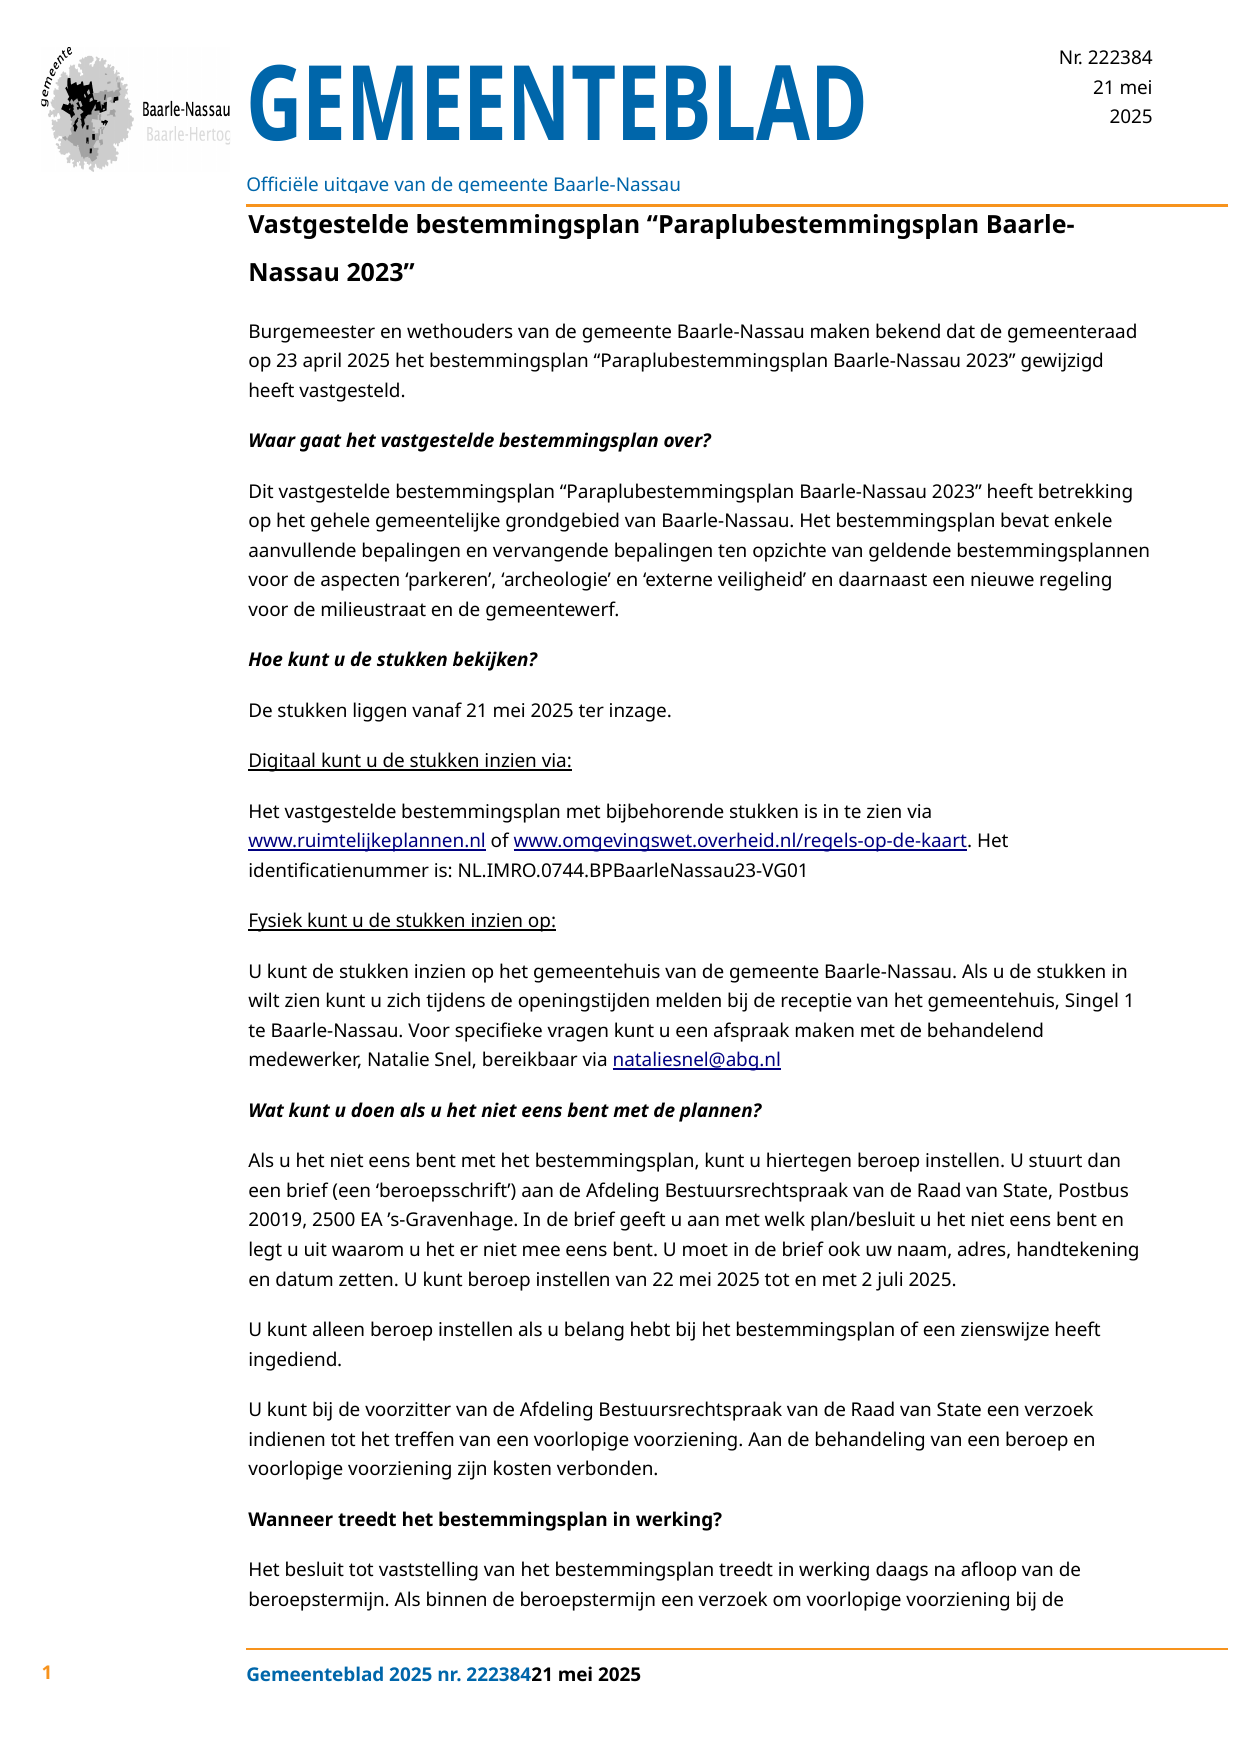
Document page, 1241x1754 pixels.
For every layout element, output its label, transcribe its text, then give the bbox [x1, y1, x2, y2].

text Het vastgestelde bestemmingsplan met bijbehorende stukken is in te zien via www.ruimtelijkeplannen.nl of www.omgevingswet.overheid.nl/regels-op-de-kaart. Het identificatienummer is: NL.IMRO.0744.BPBaarleNassau23-VG01 [248, 798, 1152, 883]
text Fysiek kunt u de stukken inzien op: [248, 907, 1152, 933]
text Wanneer treedt het bestemmingsplan in werking? [248, 1506, 1152, 1532]
text Het besluit tot vaststelling van het bestemmingsplan treedt in werking daags na afloop van de beroepstermijn. Als binnen de beroepstermijn een verzoek om voorlopige voorziening bij de [248, 1556, 1152, 1612]
picture [41, 47, 231, 172]
text U kunt alleen beroep instellen als u belang hebt bij het bestemmingsplan of een zienswijze heeft ingediend. [248, 1316, 1152, 1372]
text Digitaal kunt u de stukken inzien via: [248, 747, 1152, 773]
text Als u het niet eens bent met het bestemmingsplan, kunt u hiertegen beroep instellen. U stuurt dan een brief (een ‘beroepsschrift’) aan de Afdeling Bestuursrechtspraak van de Raad van State, Postbus 20019, 2500 EA ’s-Gravenhage. In de brief geeft u aan met welk plan/besluit u het niet eens bent en legt u uit waarom u het er niet mee eens bent. U moet in de brief ook uw naam, adres, handtekening en datum zetten. U kunt beroep instellen van 22 mei 2025 tot en met 2 juli 2025. [248, 1147, 1152, 1292]
text U kunt de stukken inzien op het gemeentehuis van de gemeente Baarle-Nassau. Als u de stukken in wilt zien kunt u zich tijdens de openingstijden melden bij de receptie van het gemeentehuis, Singel 1 te Baarle-Nassau. Voor specifieke vragen kunt u een afspraak maken met de behandelend medewerker, Natalie Snel, bereikbaar via nataliesnel@abg.nl [248, 958, 1152, 1072]
text Dit vastgestelde bestemmingsplan “Paraplubestemmingsplan Baarle-Nassau 2023” heeft betrekking op het gehele gemeentelijke grondgebied van Baarle-Nassau. Het bestemmingsplan bevat enkele aanvullende bepalingen en vervangende bepalingen ten opzichte van geldende bestemmingsplannen voor de aspecten ‘parkeren’, ‘archeologie’ en ‘externe veiligheid’ en daarnaast een nieuwe regeling voor de milieustraat en de gemeentewerf. [248, 478, 1152, 622]
text Waar gaat het vastgestelde bestemmingsplan over? [248, 427, 1152, 453]
text U kunt bij de voorzitter van de Afdeling Bestuursrechtspraak van de Raad van State een verzoek indienen tot het treffen van een voorlopige voorziening. Aan de behandeling van een beroep en voorlopige voorziening zijn kosten verbonden. [248, 1396, 1152, 1481]
text Vastgestelde bestemmingsplan “Paraplubestemmingsplan Baarle-Nassau 2023” [248, 207, 1152, 288]
text De stukken liggen vanaf 21 mei 2025 ter inzage. [248, 697, 1152, 723]
text Wat kunt u doen als u het niet eens bent met de plannen? [248, 1097, 1152, 1123]
text Burgemeester en wethouders van de gemeente Baarle-Nassau maken bekend dat de gemeenteraad op 23 april 2025 het bestemmingsplan “Paraplubestemmingsplan Baarle-Nassau 2023” gewijzigd heeft vastgesteld. [248, 318, 1152, 403]
text Hoe kunt u de stukken bekijken? [248, 647, 1152, 672]
